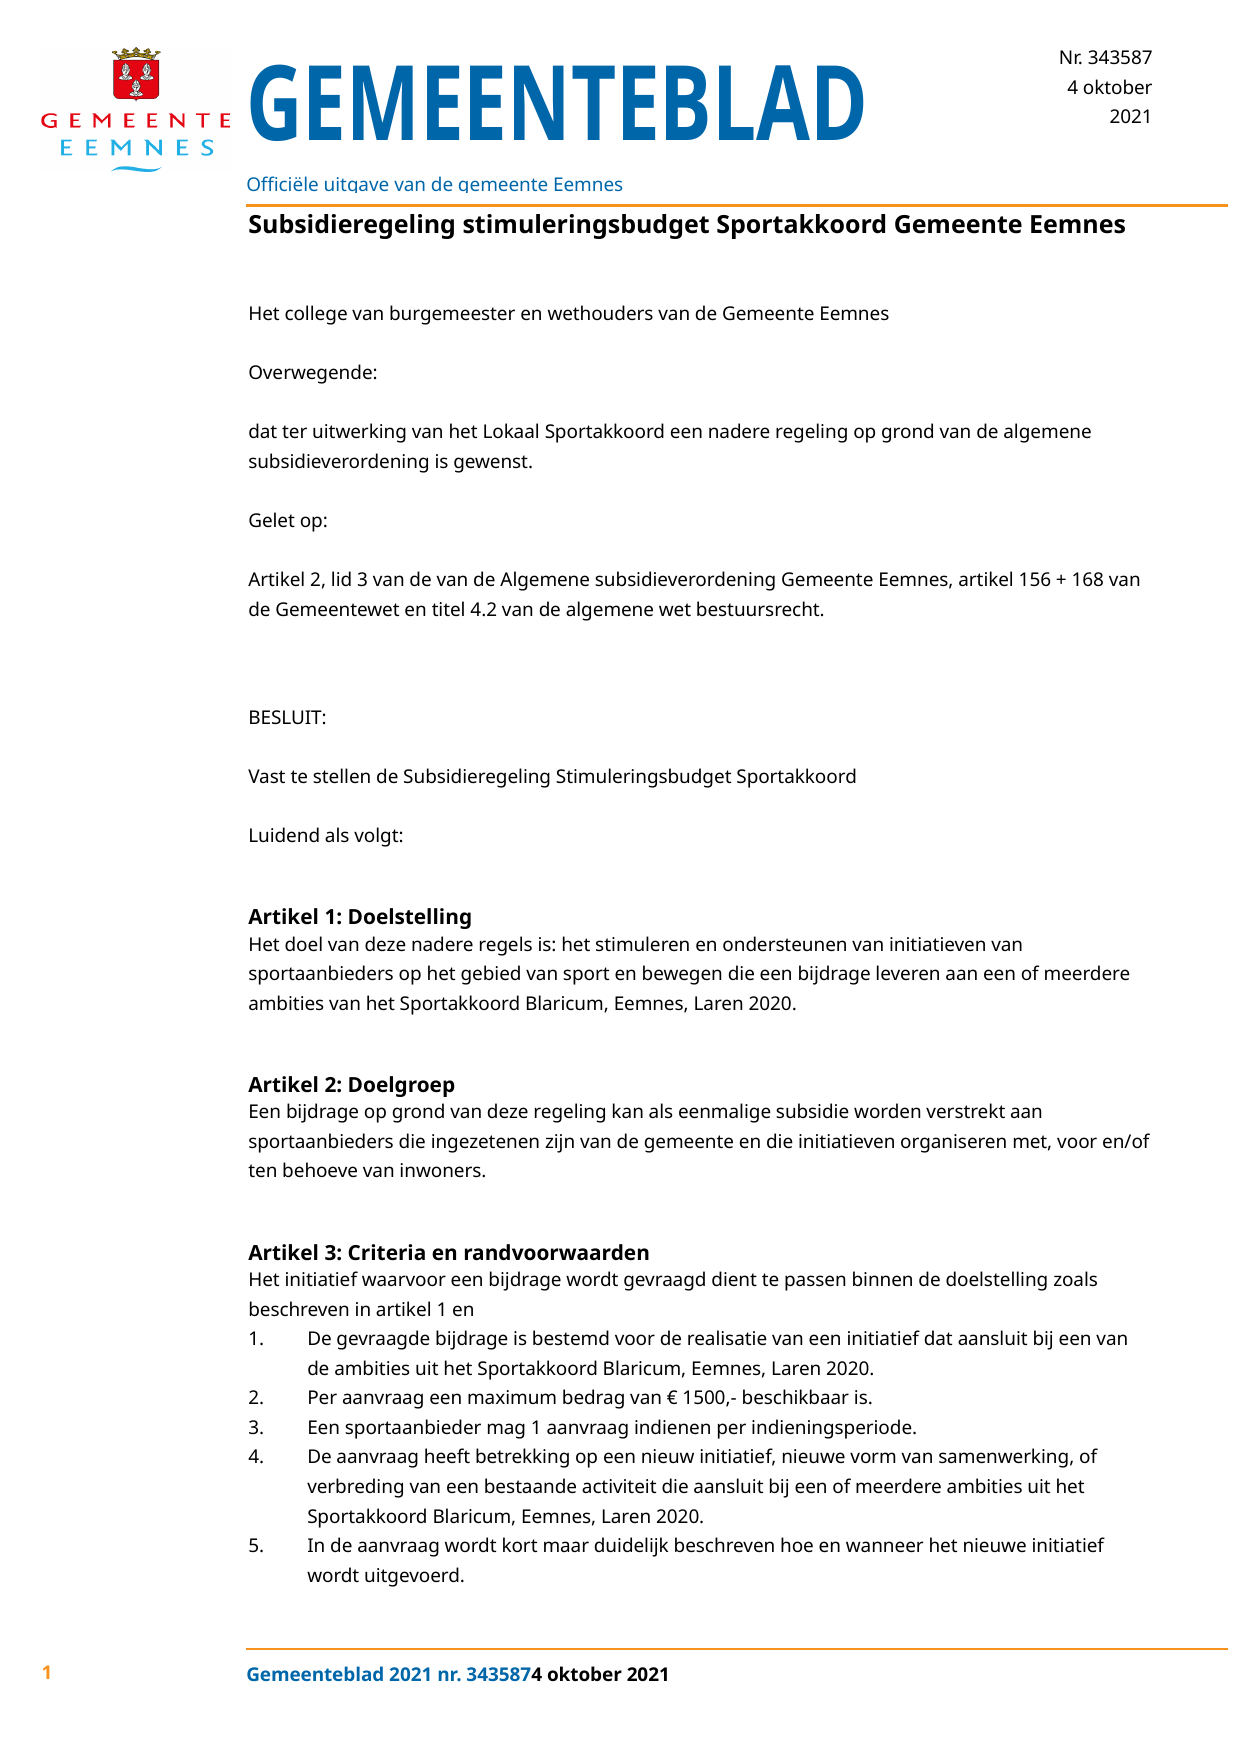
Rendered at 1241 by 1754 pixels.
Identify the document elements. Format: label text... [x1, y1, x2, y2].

list In de aanvraag wordt kort maar duidelijk beschreven hoe en wanneer het nieuwe initiatief wordt uitgevoerd. [248, 1532, 1152, 1588]
list Een sportaanbieder mag 1 aanvraag indienen per indieningsperiode. [248, 1414, 1152, 1440]
text Subsidieregeling stimuleringsbudget Sportakkoord Gemeente Eemnes [248, 207, 1152, 241]
text Artikel 2, lid 3 van de van de Algemene subsidieverordening Gemeente Eemnes, artikel 156 + 168 van de Gemeentewet en titel 4.2 van de algemene wet bestuursrecht. [248, 566, 1152, 621]
text Vast te stellen de Subsidieregeling Stimuleringsbudget Sportakkoord [248, 763, 1152, 789]
text Een bijdrage op grond van deze regeling kan als eenmalige subsidie worden verstrekt aan sportaanbieders die ingezetenen zijn van de gemeente en die initiatieven organiseren met, voor en/of ten behoeve van inwoners. [248, 1098, 1152, 1183]
text Artikel 2: Doelgroep [248, 1070, 1152, 1098]
picture [41, 47, 231, 172]
text Overwegende: [248, 359, 1152, 385]
text Artikel 1: Doelstelling [248, 902, 1152, 931]
list De gevraagde bijdrage is bestemd voor de realisatie van een initiatief dat aansluit bij een van de ambities uit het Sportakkoord Blaricum, Eemnes, Laren 2020. [248, 1325, 1152, 1381]
list Per aanvraag een maximum bedrag van € 1500,- beschikbaar is. [248, 1384, 1152, 1410]
text Het doel van deze nadere regels is: het stimuleren en ondersteunen van initiatieven van sportaanbieders op het gebied van sport en bewegen die een bijdrage leveren aan een of meerdere ambities van het Sportakkoord Blaricum, Eemnes, Laren 2020. [248, 931, 1152, 1016]
text dat ter uitwerking van het Lokaal Sportakkoord een nadere regeling op grond van de algemene subsidieverordening is gewenst. [248, 418, 1152, 473]
text BESLUIT: [248, 704, 1152, 730]
list De aanvraag heeft betrekking op een nieuw initiatief, nieuwe vorm van samenwerking, of verbreding van een bestaande activiteit die aansluit bij een of meerdere ambities uit het Sportakkoord Blaricum, Eemnes, Laren 2020. [248, 1444, 1152, 1528]
text Gelet op: [248, 507, 1152, 533]
text Het college van burgemeester en wethouders van de Gemeente Eemnes [248, 300, 1152, 326]
text Luidend als volgt: [248, 822, 1152, 848]
text Artikel 3: Criteria en randvoorwaarden [248, 1238, 1152, 1266]
text Het initiatief waarvoor een bijdrage wordt gevraagd dient te passen binnen de doelstelling zoals beschreven in artikel 1 en [248, 1266, 1152, 1321]
